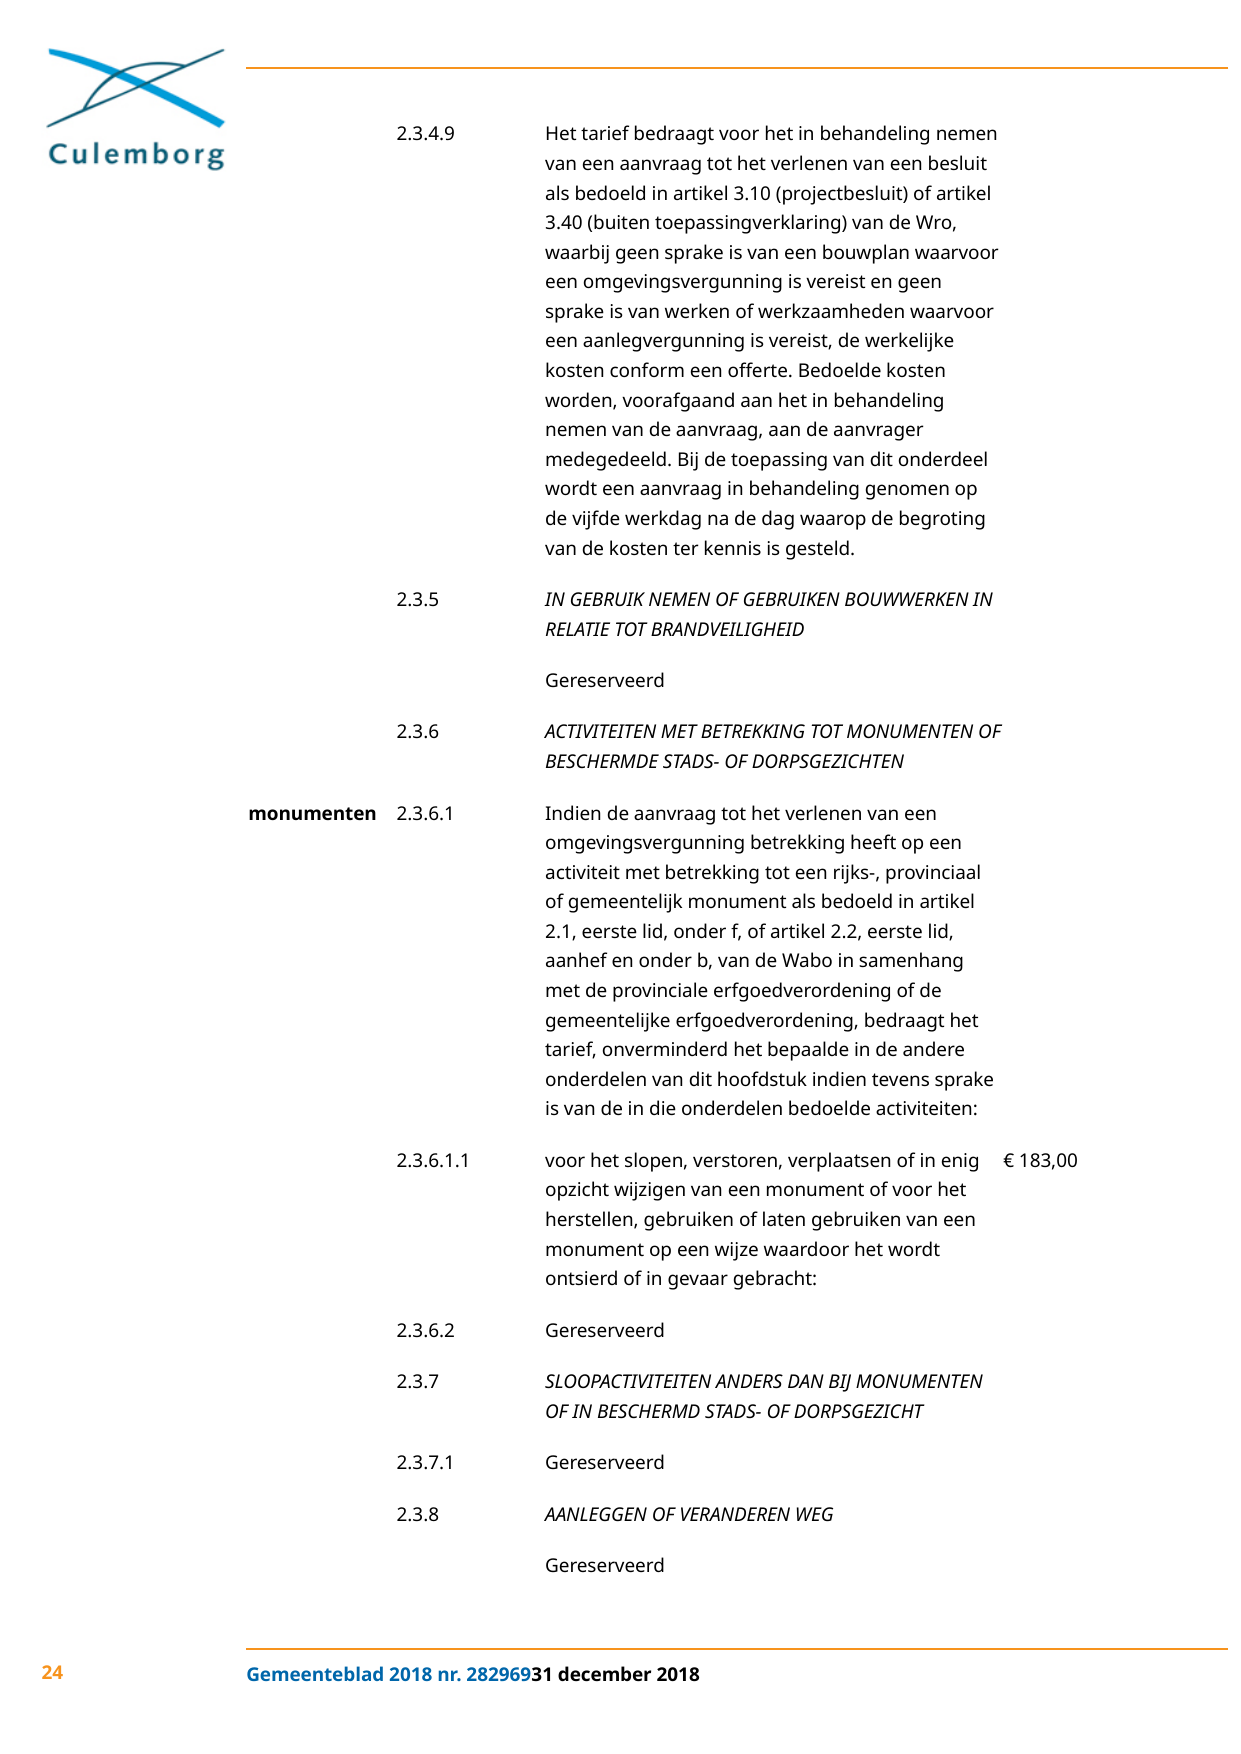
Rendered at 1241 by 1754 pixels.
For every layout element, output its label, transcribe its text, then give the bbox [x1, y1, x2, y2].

table_cell [1003, 560, 1152, 586]
table_cell [248, 1343, 396, 1368]
table_cell [248, 1526, 396, 1552]
table_cell [248, 1147, 396, 1291]
table_cell [1003, 1121, 1152, 1147]
table_cell [396, 560, 545, 586]
table_cell 2.3.4.9 [396, 121, 545, 560]
table_cell Gereserveerd [545, 667, 1003, 693]
table_cell [1003, 1291, 1152, 1317]
table_cell [1003, 1317, 1152, 1342]
table_cell [396, 641, 545, 667]
table_cell [396, 693, 545, 719]
table_cell [248, 121, 396, 560]
table_cell 2.3.6.1.1 [396, 1147, 545, 1291]
table_cell [545, 1424, 1003, 1449]
table_cell [545, 560, 1003, 586]
table_cell 2.3.5 [396, 586, 545, 641]
table_cell [1003, 1526, 1152, 1552]
table_cell [1003, 1552, 1152, 1578]
table_cell [1003, 1368, 1152, 1423]
table_cell [248, 1121, 396, 1147]
table_cell monumenten [248, 800, 396, 1121]
table_cell [1003, 1424, 1152, 1449]
table_cell [545, 1291, 1003, 1317]
table_cell SLOOPACTIVITEITEN ANDERS DAN BIJ MONUMENTEN OF IN BESCHERMD STADS- OF DORPSGEZICHT [545, 1368, 1003, 1423]
table_cell [248, 774, 396, 800]
table_cell [396, 1424, 545, 1449]
table_cell [396, 1343, 545, 1368]
table_cell [248, 1552, 396, 1578]
table_cell [1003, 1475, 1152, 1501]
picture [41, 47, 231, 172]
table_cell 2.3.7 [396, 1368, 545, 1423]
table_cell [248, 667, 396, 693]
table_cell [545, 774, 1003, 800]
table_cell [1003, 95, 1152, 121]
table_cell [1003, 667, 1152, 693]
table_cell ACTIVITEITEN MET BETREKKING TOT MONUMENTEN OF BESCHERMDE STADS- OF DORPSGEZICHTEN [545, 719, 1003, 774]
table_cell 2.3.7.1 [396, 1449, 545, 1475]
table_cell Gereserveerd [545, 1449, 1003, 1475]
table_cell [396, 667, 545, 693]
table_cell [396, 1552, 545, 1578]
table_cell [1003, 693, 1152, 719]
table_cell IN GEBRUIK NEMEN OF GEBRUIKEN BOUWWERKEN IN RELATIE TOT BRANDVEILIGHEID [545, 586, 1003, 641]
table_cell Indien de aanvraag tot het verlenen van een omgevingsvergunning betrekking heeft op een activiteit met betrekking tot een rijks-, provinciaal of gemeentelijk monument als bedoeld in artikel 2.1, eerste lid, onder f, of artikel 2.2, eerste lid, aanhef en onder b, van de Wabo in samenhang met de provinciale erfgoedverordening of de gemeentelijke erfgoedverordening, bedraagt het tarief, onverminderd het bepaalde in de andere onderdelen van dit hoofdstuk indien tevens sprake is van de in die onderdelen bedoelde activiteiten: [545, 800, 1003, 1121]
table_cell [248, 1501, 396, 1526]
table_cell [396, 1291, 545, 1317]
table_cell [248, 1578, 396, 1604]
table_cell [545, 1121, 1003, 1147]
table_cell Gereserveerd [545, 1552, 1003, 1578]
table_cell [1003, 586, 1152, 641]
table_cell [248, 1424, 396, 1449]
table_cell [545, 1343, 1003, 1368]
table_cell [1003, 641, 1152, 667]
table_cell [1003, 1449, 1152, 1475]
table_cell [1003, 800, 1152, 1121]
table_cell AANLEGGEN OF VERANDEREN WEG [545, 1501, 1003, 1526]
table_cell [396, 1578, 545, 1604]
table_cell [545, 641, 1003, 667]
table_cell [545, 95, 1003, 121]
table_cell [248, 1449, 396, 1475]
table_cell [1003, 1501, 1152, 1526]
table_cell [248, 1317, 396, 1342]
table_cell [545, 693, 1003, 719]
table_cell [1003, 1343, 1152, 1368]
table_cell [248, 1368, 396, 1423]
table_cell [248, 95, 396, 121]
table_cell [248, 586, 396, 641]
table_cell 2.3.6.1 [396, 800, 545, 1121]
table_cell [396, 1475, 545, 1501]
table_cell [545, 1526, 1003, 1552]
table_cell [545, 1578, 1003, 1604]
table_cell [248, 1291, 396, 1317]
table_cell [545, 1475, 1003, 1501]
table_cell Het tarief bedraagt voor het in behandeling nemen van een aanvraag tot het verlenen van een besluit als bedoeld in artikel 3.10 (projectbesluit) of artikel 3.40 (buiten toepassingverklaring) van de Wro, waarbij geen sprake is van een bouwplan waarvoor een omgevingsvergunning is vereist en geen sprake is van werken of werkzaamheden waarvoor een aanlegvergunning is vereist, de werkelijke kosten conform een offerte. Bedoelde kosten worden, voorafgaand aan het in behandeling nemen van de aanvraag, aan de aanvrager medegedeeld. Bij de toepassing van dit onderdeel wordt een aanvraag in behandeling genomen op de vijfde werkdag na de dag waarop de begroting van de kosten ter kennis is gesteld. [545, 121, 1003, 560]
table_cell [396, 1526, 545, 1552]
table_cell 2.3.6 [396, 719, 545, 774]
table_cell [248, 641, 396, 667]
table_cell [248, 719, 396, 774]
table_cell [1003, 719, 1152, 774]
table_cell voor het slopen, verstoren, verplaatsen of in enig opzicht wijzigen van een monument of voor het herstellen, gebruiken of laten gebruiken van een monument op een wijze waardoor het wordt ontsierd of in gevaar gebracht: [545, 1147, 1003, 1291]
table_cell [248, 693, 396, 719]
table_cell 2.3.6.2 [396, 1317, 545, 1342]
table_cell [396, 774, 545, 800]
table_cell € 183,00 [1003, 1147, 1152, 1291]
table_cell [248, 1475, 396, 1501]
table_cell [396, 95, 545, 121]
table_cell 2.3.8 [396, 1501, 545, 1526]
table_cell [1003, 121, 1152, 560]
table_cell [396, 1121, 545, 1147]
table_cell [1003, 774, 1152, 800]
table_cell Gereserveerd [545, 1317, 1003, 1342]
table_cell [1003, 1578, 1152, 1604]
table_cell [248, 560, 396, 586]
